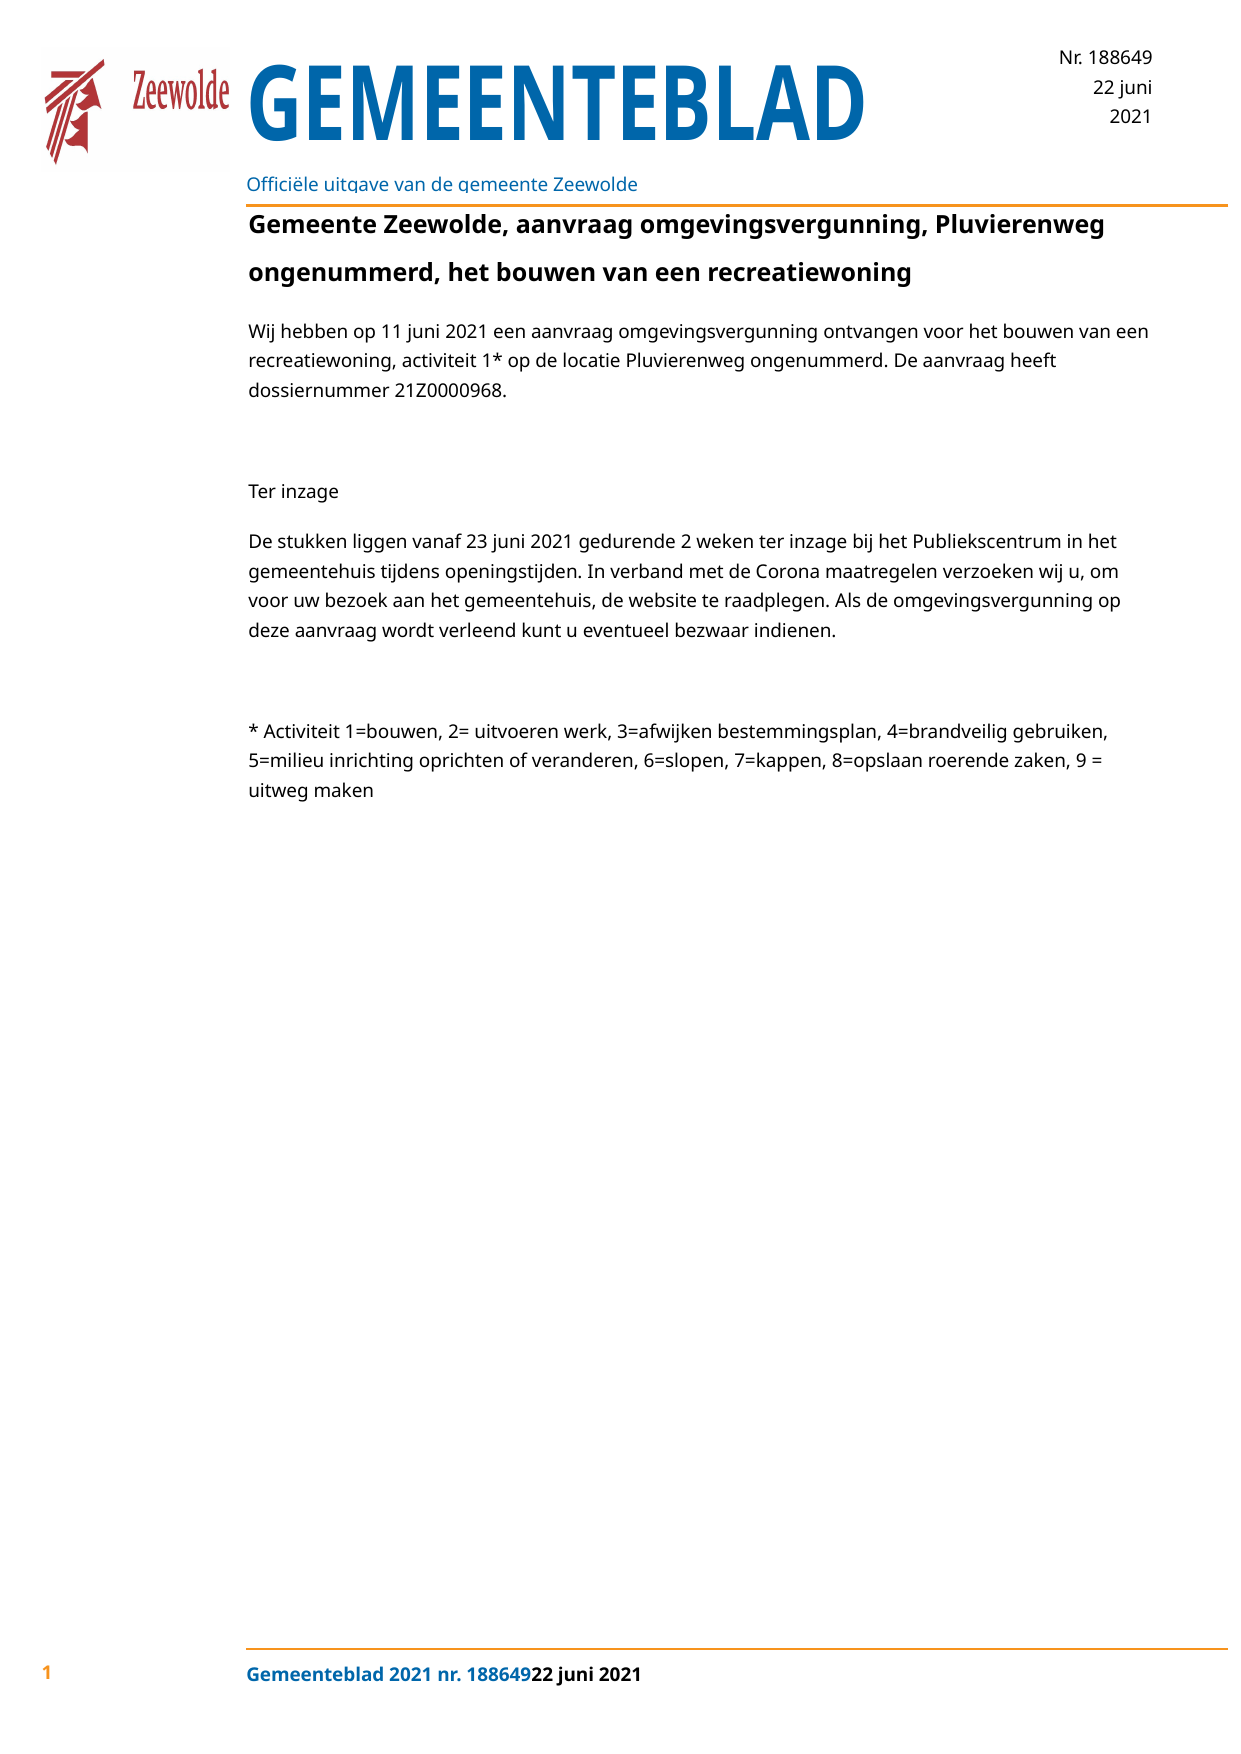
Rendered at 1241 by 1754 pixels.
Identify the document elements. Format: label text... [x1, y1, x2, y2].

text Wij hebben op 11 juni 2021 een aanvraag omgevingsvergunning ontvangen voor het bouwen van een recreatiewoning, activiteit 1* op de locatie Pluvierenweg ongenummerd. De aanvraag heeft dossiernummer 21Z0000968. [248, 318, 1152, 403]
text De stukken liggen vanaf 23 juni 2021 gedurende 2 weken ter inzage bij het Publiekscentrum in het gemeentehuis tijdens openingstijden. In verband met de Corona maatregelen verzoeken wij u, om voor uw bezoek aan het gemeentehuis, de website te raadplegen. Als de omgevingsvergunning op deze aanvraag wordt verleend kunt u eventueel bezwaar indienen. [248, 528, 1152, 643]
picture [41, 47, 231, 172]
text Ter inzage [248, 478, 1152, 504]
text Gemeente Zeewolde, aanvraag omgevingsvergunning, Pluvierenweg ongenummerd, het bouwen van een recreatiewoning [248, 207, 1152, 288]
text * Activiteit 1=bouwen, 2= uitvoeren werk, 3=afwijken bestemmingsplan, 4=brandveilig gebruiken, 5=milieu inrichting oprichten of veranderen, 6=slopen, 7=kappen, 8=opslaan roerende zaken, 9 = uitweg maken [248, 718, 1152, 803]
